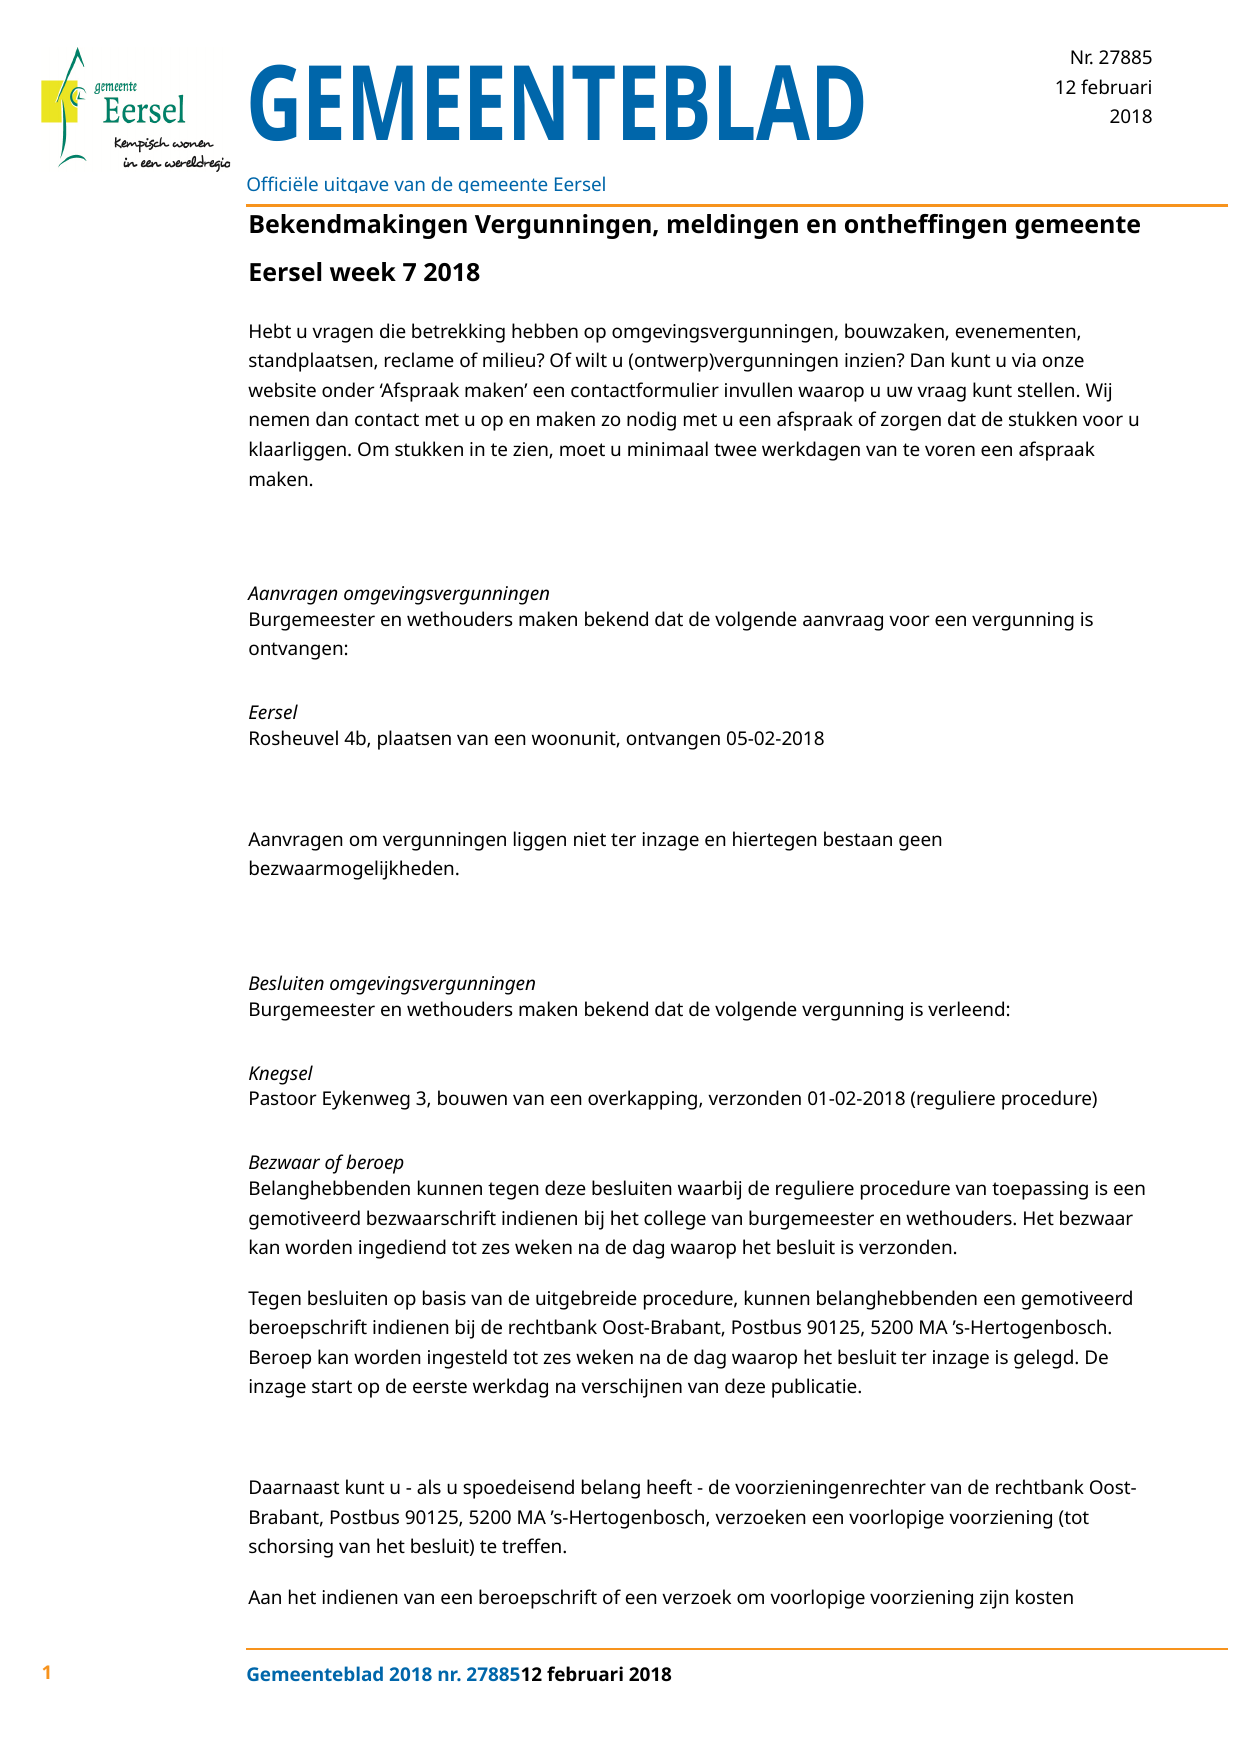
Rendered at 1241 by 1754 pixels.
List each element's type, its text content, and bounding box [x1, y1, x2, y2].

text Belanghebbenden kunnen tegen deze besluiten waarbij de reguliere procedure van toepassing is een gemotiveerd bezwaarschrift indienen bij het college van burgemeester en wethouders. Het bezwaar kan worden ingediend tot zes weken na de dag waarop het besluit is verzonden. [248, 1175, 1152, 1260]
text Hebt u vragen die betrekking hebben op omgevingsvergunningen, bouwzaken, evenementen, standplaatsen, reclame of milieu? Of wilt u (ontwerp)vergunningen inzien? Dan kunt u via onze website onder ‘Afspraak maken’ een contactformulier invullen waarop u uw vraag kunt stellen. Wij nemen dan contact met u op en maken zo nodig met u een afspraak of zorgen dat de stukken voor u klaarliggen. Om stukken in te zien, moet u minimaal twee werkdagen van te voren een afspraak maken. [248, 318, 1152, 492]
text Tegen besluiten op basis van de uitgebreide procedure, kunnen belanghebbenden een gemotiveerd beroepschrift indienen bij de rechtbank Oost-Brabant, Postbus 90125, 5200 MA ’s-Hertogenbosch. Beroep kan worden ingesteld tot zes weken na de dag waarop het besluit ter inzage is gelegd. De inzage start op de eerste werkdag na verschijnen van deze publicatie. [248, 1285, 1152, 1399]
text Knegsel [248, 1060, 1152, 1085]
text Aan het indienen van een beroepschrift of een verzoek om voorlopige voorziening zijn kosten [248, 1584, 1152, 1609]
picture [41, 47, 231, 172]
text Aanvragen om vergunningen liggen niet ter inzage en hiertegen bestaan geen bezwaarmogelijkheden. [248, 826, 1152, 881]
text Bekendmakingen Vergunningen, meldingen en ontheffingen gemeente Eersel week 7 2018 [248, 207, 1152, 288]
text Besluiten omgevingsvergunningen [248, 970, 1152, 996]
text Eersel [248, 699, 1152, 725]
text Burgemeester en wethouders maken bekend dat de volgende aanvraag voor een vergunning is ontvangen: [248, 606, 1152, 661]
text Pastoor Eykenweg 3, bouwen van een overkapping, verzonden 01-02-2018 (reguliere procedure) [248, 1085, 1152, 1111]
text Daarnaast kunt u - als u spoedeisend belang heeft - de voorzieningenrechter van de rechtbank Oost-Brabant, Postbus 90125, 5200 MA ’s-Hertogenbosch, verzoeken een voorlopige voorziening (tot schorsing van het besluit) te treffen. [248, 1474, 1152, 1559]
text Bezwaar of beroep [248, 1149, 1152, 1175]
text Rosheuvel 4b, plaatsen van een woonunit, ontvangen 05-02-2018 [248, 725, 1152, 751]
text Aanvragen omgevingsvergunningen [248, 580, 1152, 606]
text Burgemeester en wethouders maken bekend dat de volgende vergunning is verleend: [248, 996, 1152, 1021]
